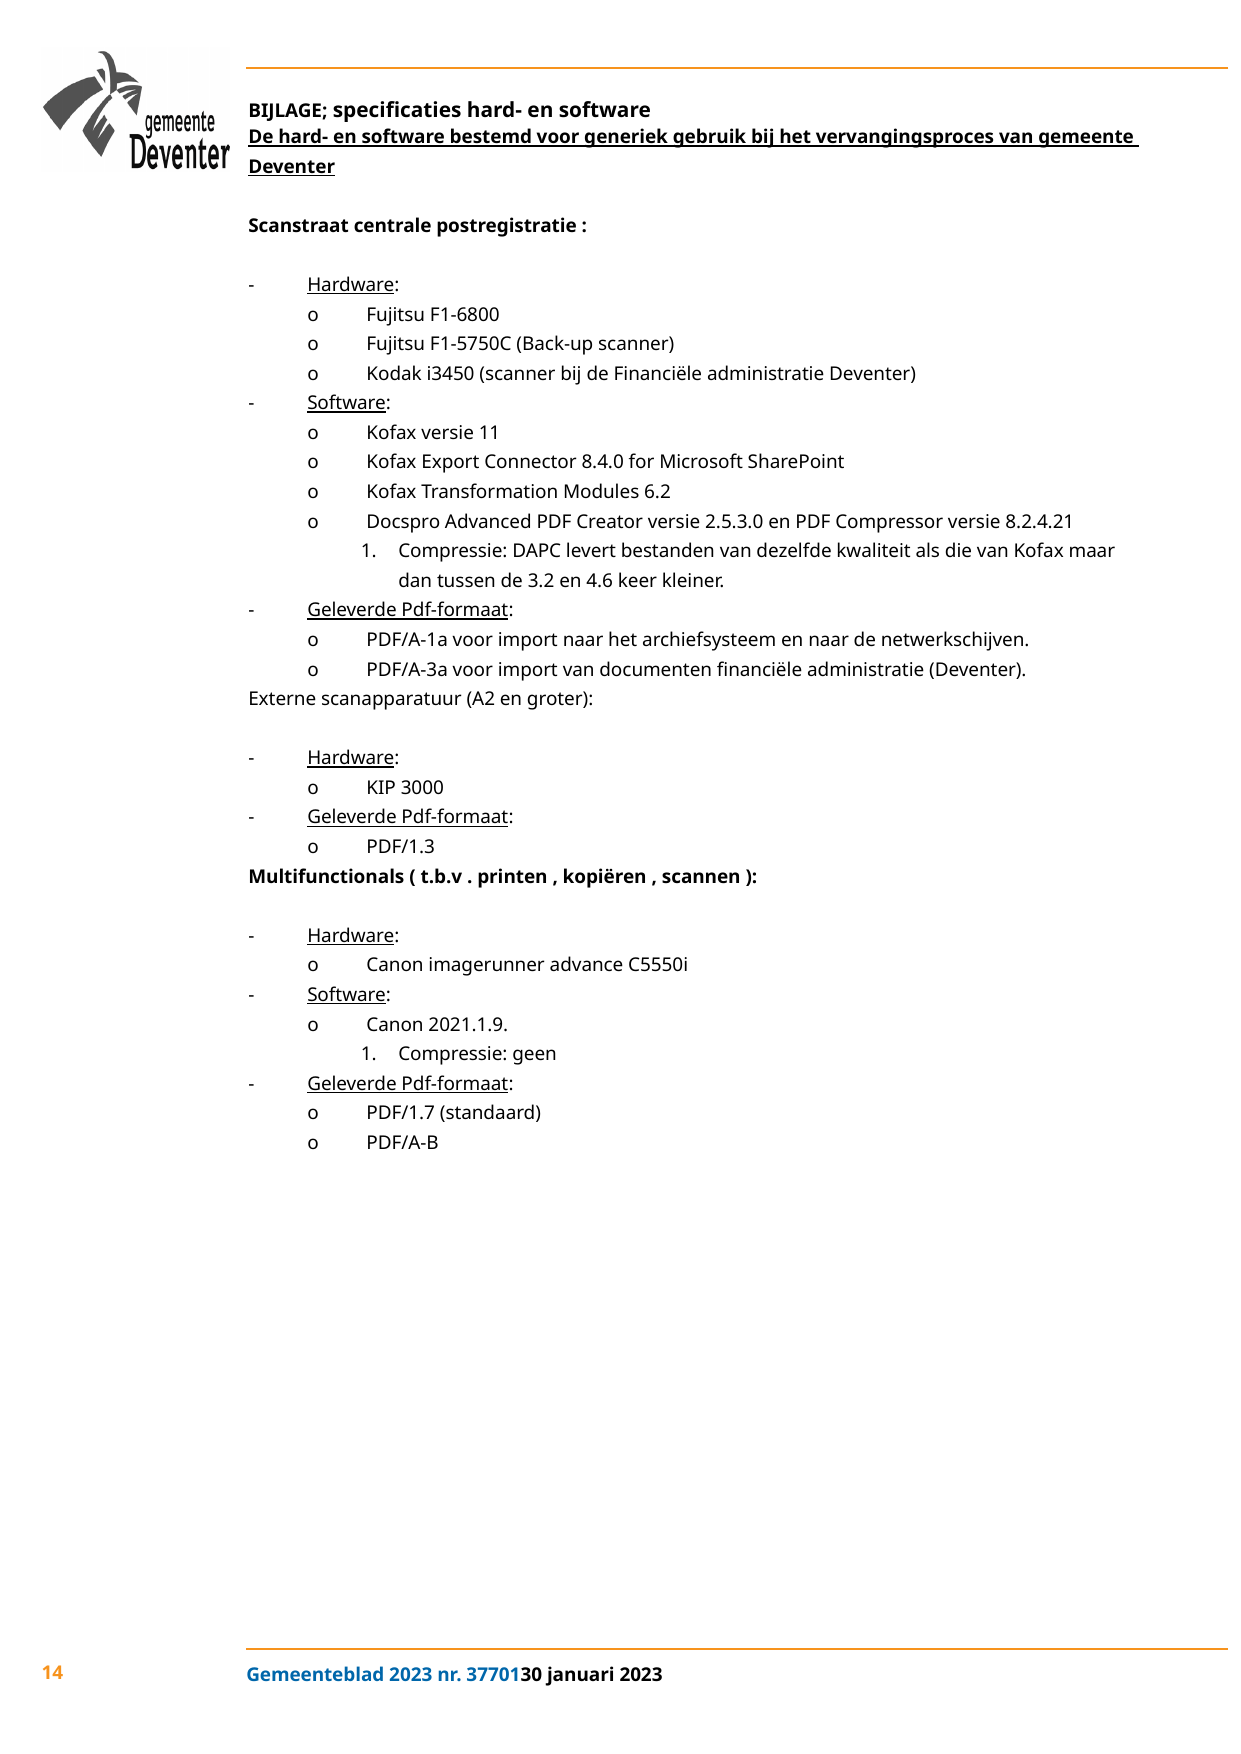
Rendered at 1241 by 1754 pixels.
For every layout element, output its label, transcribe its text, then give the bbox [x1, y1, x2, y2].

list Software: [248, 389, 1152, 415]
list Canon imagerunner advance C5550i [307, 952, 1152, 977]
text BIJLAGE; specificaties hard- en software [248, 95, 1152, 123]
list Compressie: geen [361, 1040, 1152, 1066]
list PDF/1.3 [307, 833, 1152, 859]
list Hardware: [248, 271, 1152, 297]
list Kofax Transformation Modules 6.2 [307, 478, 1152, 504]
list Geleverde Pdf-formaat: [248, 597, 1152, 622]
list Docspro Advanced PDF Creator versie 2.5.3.0 en PDF Compressor versie 8.2.4.21 [307, 508, 1152, 534]
list Software: [248, 981, 1152, 1007]
list Geleverde Pdf-formaat: [248, 804, 1152, 829]
list Fujitsu F1-5750C (Back-up scanner) [307, 330, 1152, 356]
list KIP 3000 [307, 774, 1152, 800]
list Canon 2021.1.9. [307, 1011, 1152, 1037]
list Fujitsu F1-6800 [307, 301, 1152, 327]
list Kodak i3450 (scanner bij de Financiële administratie Deventer) [307, 360, 1152, 386]
picture [41, 47, 231, 172]
text Multifunctionals ( t.b.v . printen , kopiëren , scannen ): [248, 863, 1152, 889]
list Kofax versie 11 [307, 419, 1152, 445]
list Hardware: [248, 744, 1152, 770]
list Geleverde Pdf-formaat: [248, 1070, 1152, 1096]
list PDF/A-3a voor import van documenten financiële administratie (Deventer). [307, 656, 1152, 682]
list Kofax Export Connector 8.4.0 for Microsoft SharePoint [307, 449, 1152, 474]
text De hard- en software bestemd voor generiek gebruik bij het vervangingsproces van gemeente Deventer [248, 123, 1152, 179]
list PDF/1.7 (standaard) [307, 1099, 1152, 1125]
list PDF/A-1a voor import naar het archiefsysteem en naar de netwerkschijven. [307, 626, 1152, 652]
list PDF/A-B [307, 1129, 1152, 1155]
text Scanstraat centrale postregistratie : [248, 212, 1152, 238]
text Externe scanapparatuur (A2 en groter): [248, 685, 1152, 711]
list Compressie: DAPC levert bestanden van dezelfde kwaliteit als die van Kofax maar dan tussen de 3.2 en 4.6 keer kleiner. [361, 537, 1152, 593]
list Hardware: [248, 922, 1152, 948]
